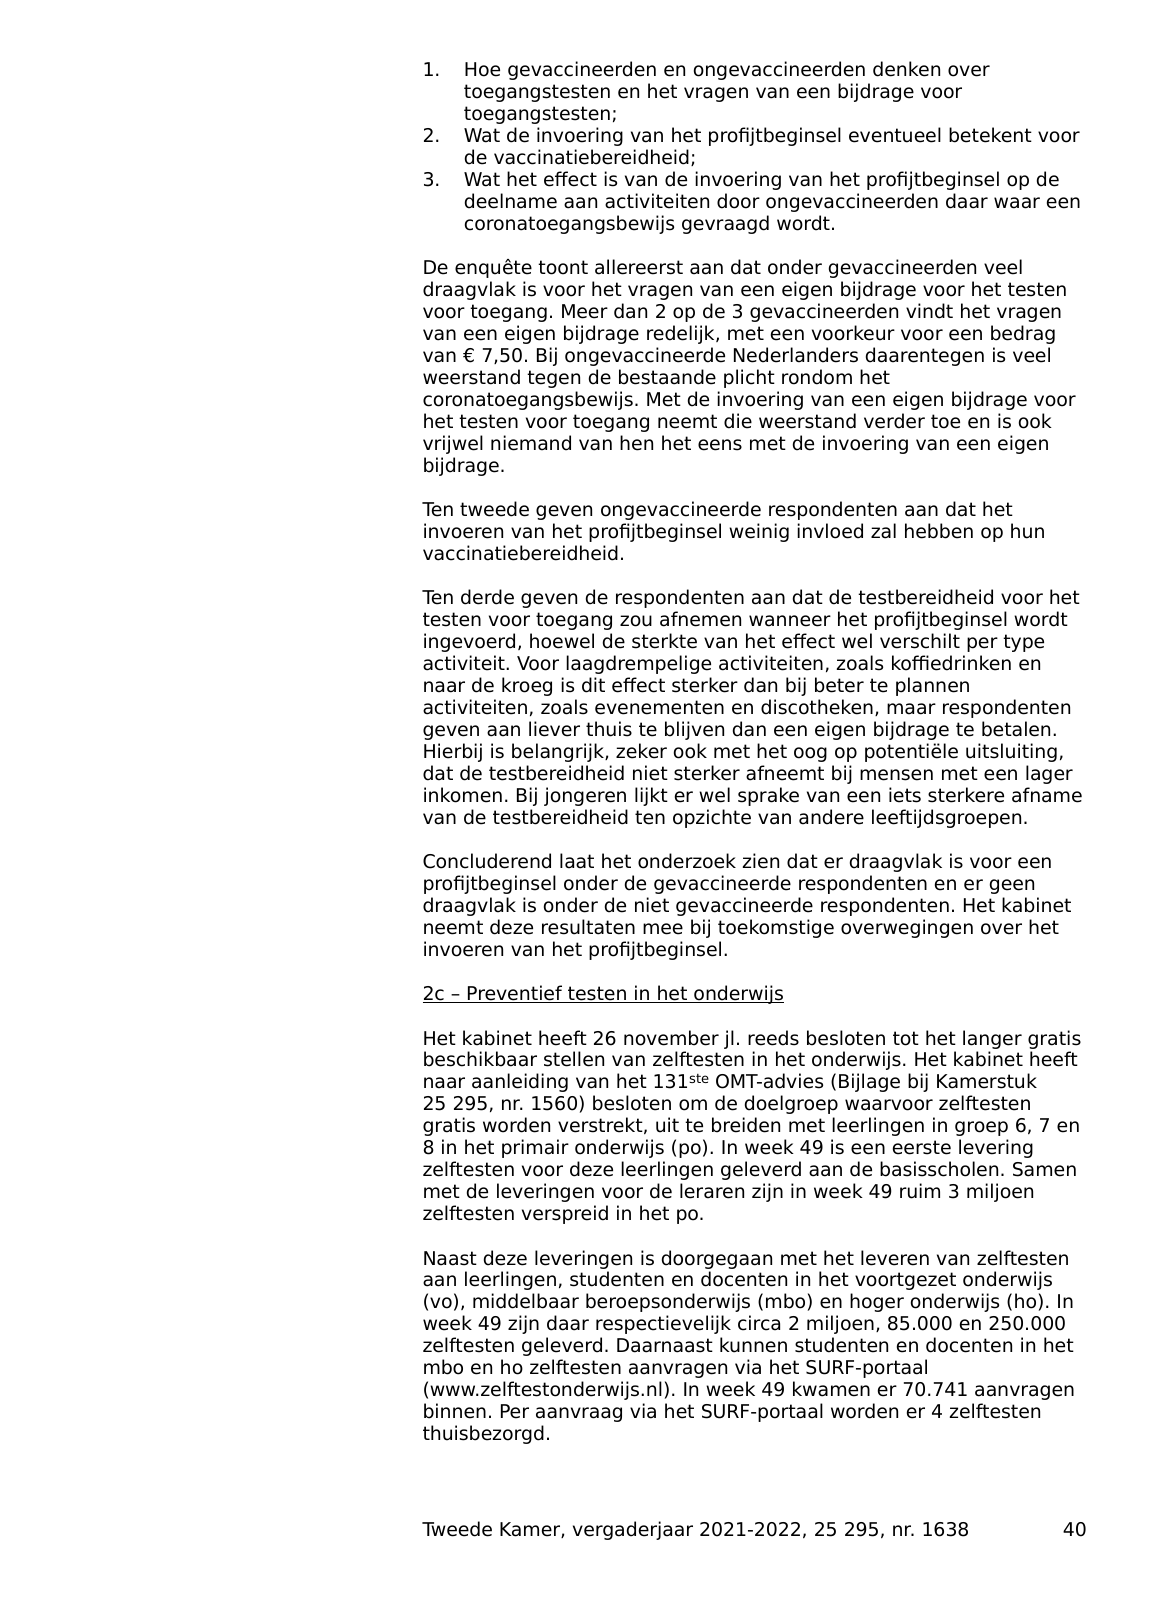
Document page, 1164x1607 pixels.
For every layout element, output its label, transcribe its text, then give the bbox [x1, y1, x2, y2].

text Het kabinet heeft 26 november jl. reeds besloten tot het langer gratis beschikbaar stellen van zelftesten in het onderwijs. Het kabinet heeft naar aanleiding van het 131ste OMT-advies (Bijlage bij Kamerstuk 25 295, nr. 1560) besloten om de doelgroep waarvoor zelftesten gratis worden verstrekt, uit te breiden met leerlingen in groep 6, 7 en 8 in het primair onderwijs (po). In week 49 is een eerste levering zelftesten voor deze leerlingen geleverd aan de basisscholen. Samen met de leveringen voor de leraren zijn in week 49 ruim 3 miljoen zelftesten verspreid in het po. [422, 1027, 1087, 1225]
text Ten tweede geven ongevaccineerde respondenten aan dat het invoeren van het profijtbeginsel weinig invloed zal hebben op hun vaccinatiebereidheid. [422, 499, 1087, 565]
subtitle 2c – Preventief testen in het onderwijs [422, 983, 1087, 1005]
text 3. Wat het effect is van de invoering van het profijtbeginsel op de deelname aan activiteiten door ongevaccineerden daar waar een coronatoegangsbewijs gevraagd wordt. [422, 169, 1087, 235]
text Ten derde geven de respondenten aan dat de testbereidheid voor het testen voor toegang zou afnemen wanneer het profijtbeginsel wordt ingevoerd, hoewel de sterkte van het effect wel verschilt per type activiteit. Voor laagdrempelige activiteiten, zoals koffiedrinken en naar de kroeg is dit effect sterker dan bij beter te plannen activiteiten, zoals evenementen en discotheken, maar respondenten geven aan liever thuis te blijven dan een eigen bijdrage te betalen. Hierbij is belangrijk, zeker ook met het oog op potentiële uitsluiting, dat de testbereidheid niet sterker afneemt bij mensen met een lager inkomen. Bij jongeren lijkt er wel sprake van een iets sterkere afname van de testbereidheid ten opzichte van andere leeftijdsgroepen. [422, 587, 1087, 829]
text 1. Hoe gevaccineerden en ongevaccineerden denken over toegangstesten en het vragen van een bijdrage voor toegangstesten; [422, 59, 1087, 125]
text Naast deze leveringen is doorgegaan met het leveren van zelftesten aan leerlingen, studenten en docenten in het voortgezet onderwijs (vo), middelbaar beroepsonderwijs (mbo) en hoger onderwijs (ho). In week 49 zijn daar respectievelijk circa 2 miljoen, 85.000 en 250.000 zelftesten geleverd. Daarnaast kunnen studenten en docenten in het mbo en ho zelftesten aanvragen via het SURF-portaal (www.zelftestonderwijs.nl). In week 49 kwamen er 70.741 aanvragen binnen. Per aanvraag via het SURF-portaal worden er 4 zelftesten thuisbezorgd. [422, 1247, 1087, 1445]
text 2. Wat de invoering van het profijtbeginsel eventueel betekent voor de vaccinatiebereidheid; [422, 125, 1087, 169]
text De enquête toont allereerst aan dat onder gevaccineerden veel draagvlak is voor het vragen van een eigen bijdrage voor het testen voor toegang. Meer dan 2 op de 3 gevaccineerden vindt het vragen van een eigen bijdrage redelijk, met een voorkeur voor een bedrag van € 7,50. Bij ongevaccineerde Nederlanders daarentegen is veel weerstand tegen de bestaande plicht rondom het coronatoegangsbewijs. Met de invoering van een eigen bijdrage voor het testen voor toegang neemt die weerstand verder toe en is ook vrijwel niemand van hen het eens met de invoering van een eigen bijdrage. [422, 257, 1087, 477]
text Concluderend laat het onderzoek zien dat er draagvlak is voor een profijtbeginsel onder de gevaccineerde respondenten en er geen draagvlak is onder de niet gevaccineerde respondenten. Het kabinet neemt deze resultaten mee bij toekomstige overwegingen over het invoeren van het profijtbeginsel. [422, 851, 1087, 961]
